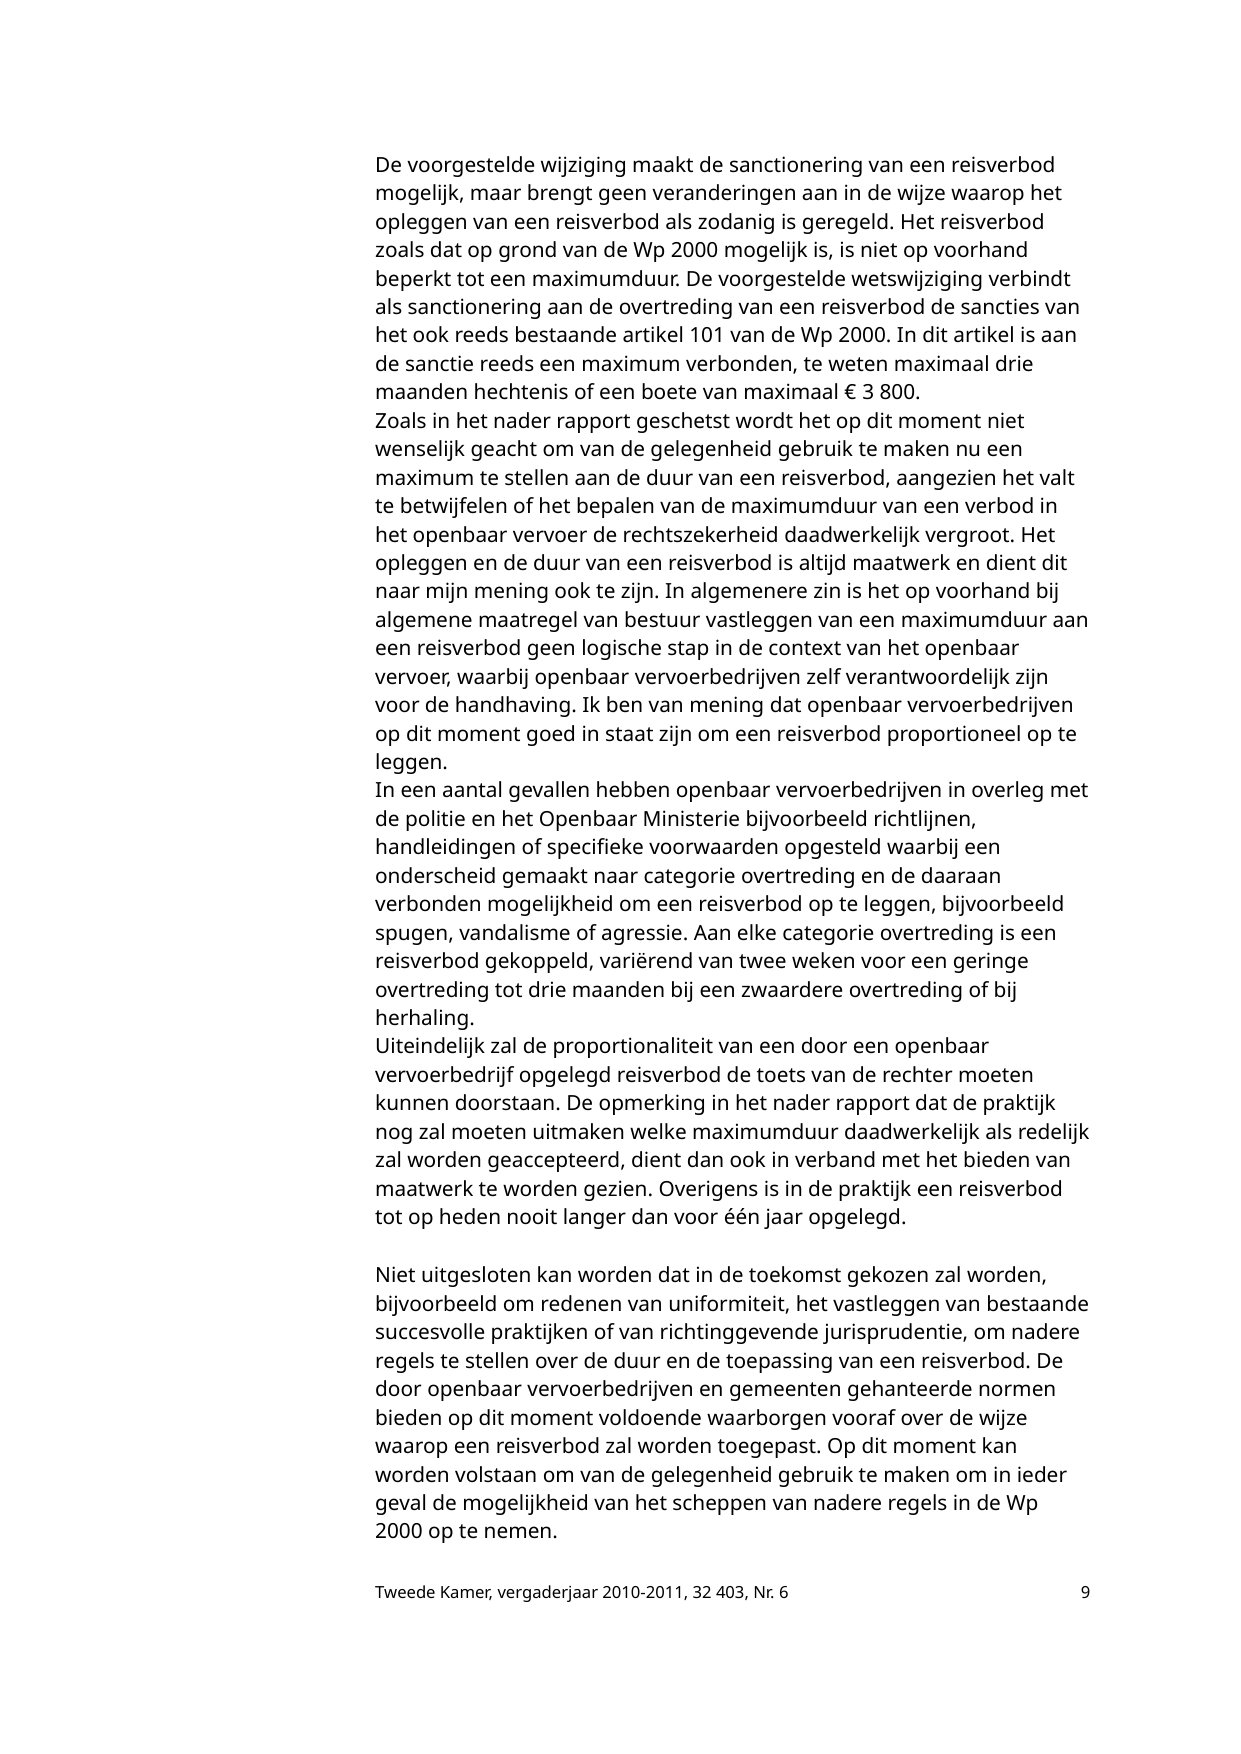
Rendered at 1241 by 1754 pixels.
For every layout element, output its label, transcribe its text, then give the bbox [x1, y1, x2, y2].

text De voorgestelde wijziging maakt de sanctionering van een reisverbod mogelijk, maar brengt geen veranderingen aan in de wijze waarop het opleggen van een reisverbod als zodanig is geregeld. Het reisverbod zoals dat op grond van de Wp 2000 mogelijk is, is niet op voorhand beperkt tot een maximumduur. De voorgestelde wetswijziging verbindt als sanctionering aan de overtreding van een reisverbod de sancties van het ook reeds bestaande artikel 101 van de Wp 2000. In dit artikel is aan de sanctie reeds een maximum verbonden, te weten maximaal drie maanden hechtenis of een boete van maximaal € 3 800. [375, 150, 1090, 406]
text Niet uitgesloten kan worden dat in de toekomst gekozen zal worden, bijvoorbeeld om redenen van uniformiteit, het vastleggen van bestaande succesvolle praktijken of van richtinggevende jurisprudentie, om nadere regels te stellen over de duur en de toepassing van een reisverbod. De door openbaar vervoerbedrijven en gemeenten gehanteerde normen bieden op dit moment voldoende waarborgen vooraf over de wijze waarop een reisverbod zal worden toegepast. Op dit moment kan worden volstaan om van de gelegenheid gebruik te maken om in ieder geval de mogelijkheid van het scheppen van nadere regels in de Wp 2000 op te nemen. [375, 1261, 1090, 1545]
text Zoals in het nader rapport geschetst wordt het op dit moment niet wenselijk geacht om van de gelegenheid gebruik te maken nu een maximum te stellen aan de duur van een reisverbod, aangezien het valt te betwijfelen of het bepalen van de maximumduur van een verbod in het openbaar vervoer de rechtszekerheid daadwerkelijk vergroot. Het opleggen en de duur van een reisverbod is altijd maatwerk en dient dit naar mijn mening ook te zijn. In algemenere zin is het op voorhand bij algemene maatregel van bestuur vastleggen van een maximumduur aan een reisverbod geen logische stap in de context van het openbaar vervoer, waarbij openbaar vervoerbedrijven zelf verantwoordelijk zijn voor de handhaving. Ik ben van mening dat openbaar vervoerbedrijven op dit moment goed in staat zijn om een reisverbod proportioneel op te leggen. [375, 406, 1090, 776]
text In een aantal gevallen hebben openbaar vervoerbedrijven in overleg met de politie en het Openbaar Ministerie bijvoorbeeld richtlijnen, handleidingen of specifieke voorwaarden opgesteld waarbij een onderscheid gemaakt naar categorie overtreding en de daaraan verbonden mogelijkheid om een reisverbod op te leggen, bijvoorbeeld spugen, vandalisme of agressie. Aan elke categorie overtreding is een reisverbod gekoppeld, variërend van twee weken voor een geringe overtreding tot drie maanden bij een zwaardere overtreding of bij herhaling. [375, 776, 1090, 1032]
text Uiteindelijk zal de proportionaliteit van een door een openbaar vervoerbedrijf opgelegd reisverbod de toets van de rechter moeten kunnen doorstaan. De opmerking in het nader rapport dat de praktijk nog zal moeten uitmaken welke maximumduur daadwerkelijk als redelijk zal worden geaccepteerd, dient dan ook in verband met het bieden van maatwerk te worden gezien. Overigens is in de praktijk een reisverbod tot op heden nooit langer dan voor één jaar opgelegd. [375, 1032, 1090, 1231]
